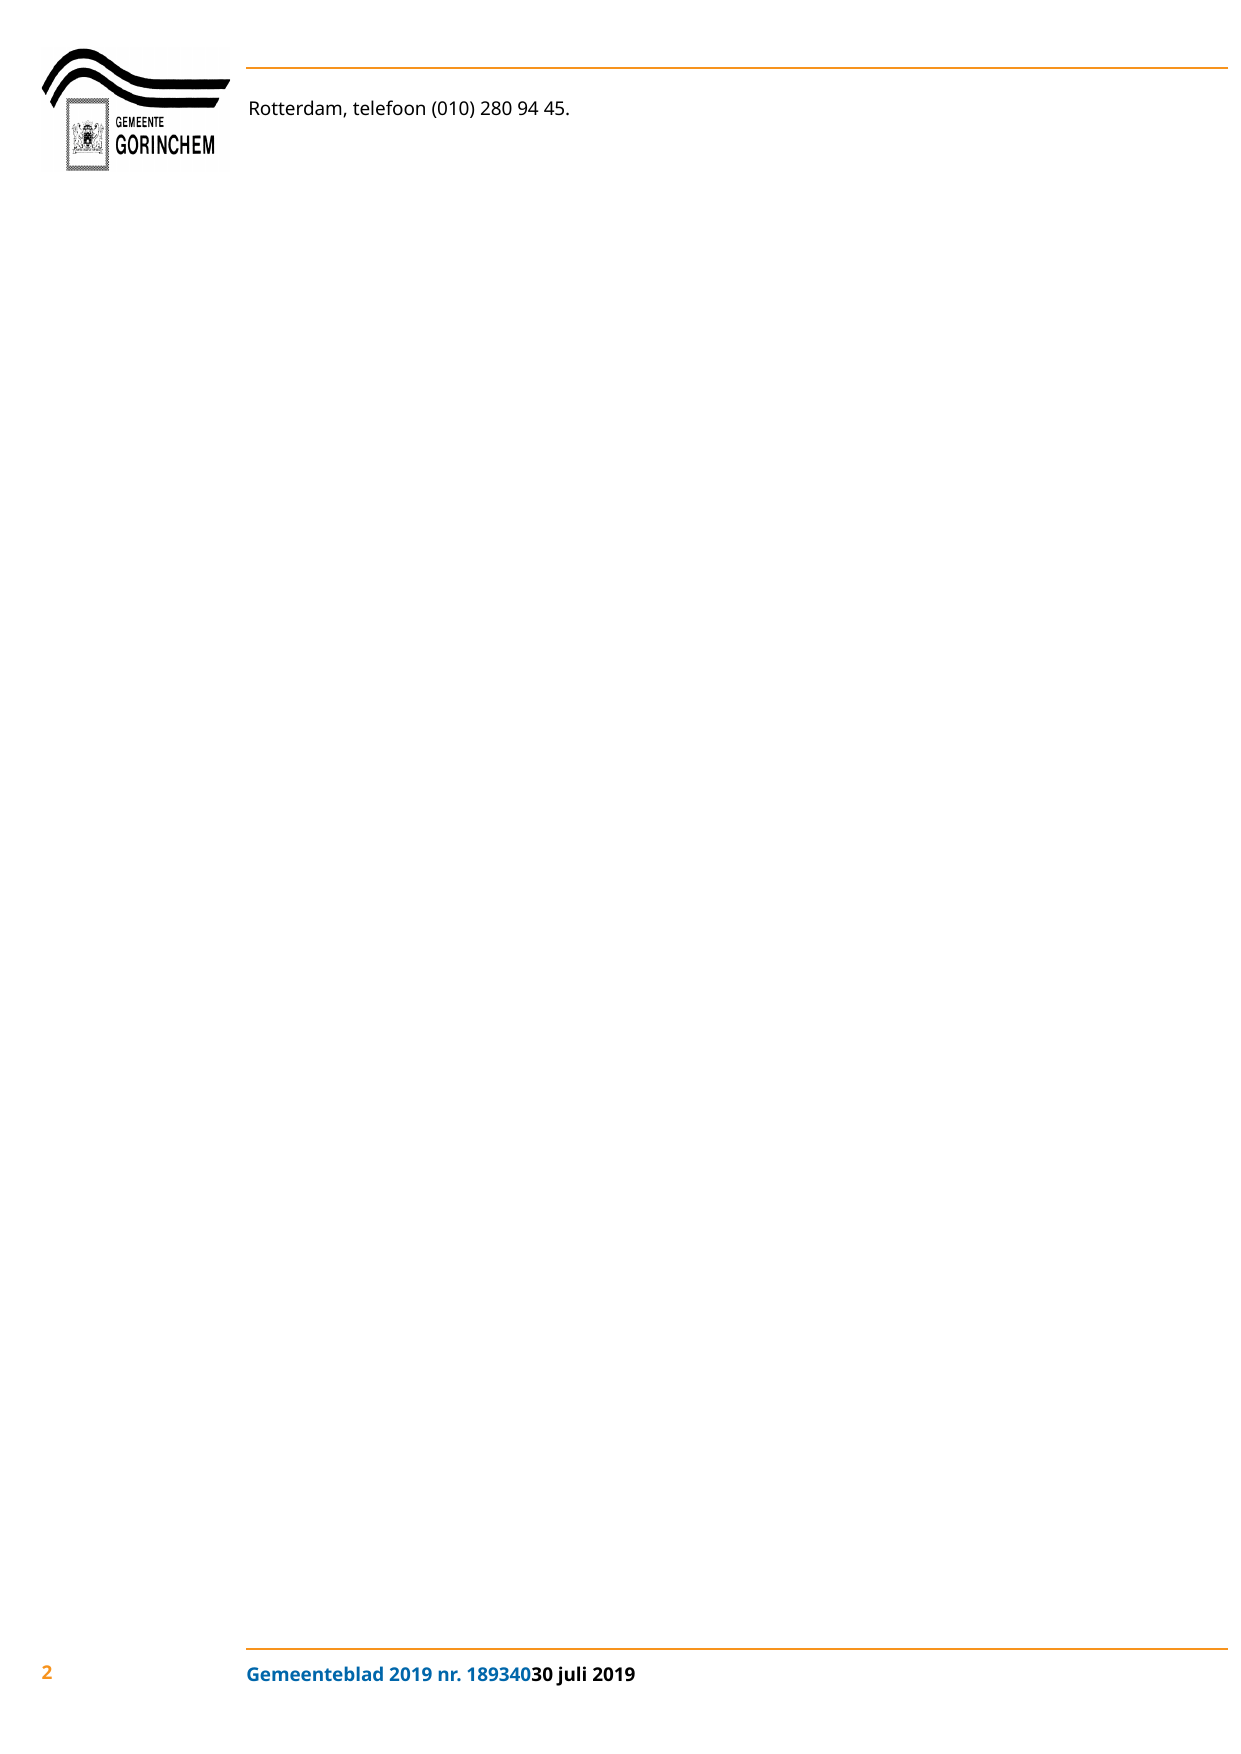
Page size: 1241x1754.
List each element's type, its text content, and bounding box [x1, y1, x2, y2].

text Rotterdam, telefoon (010) 280 94 45. [248, 95, 1152, 121]
picture [41, 47, 231, 172]
